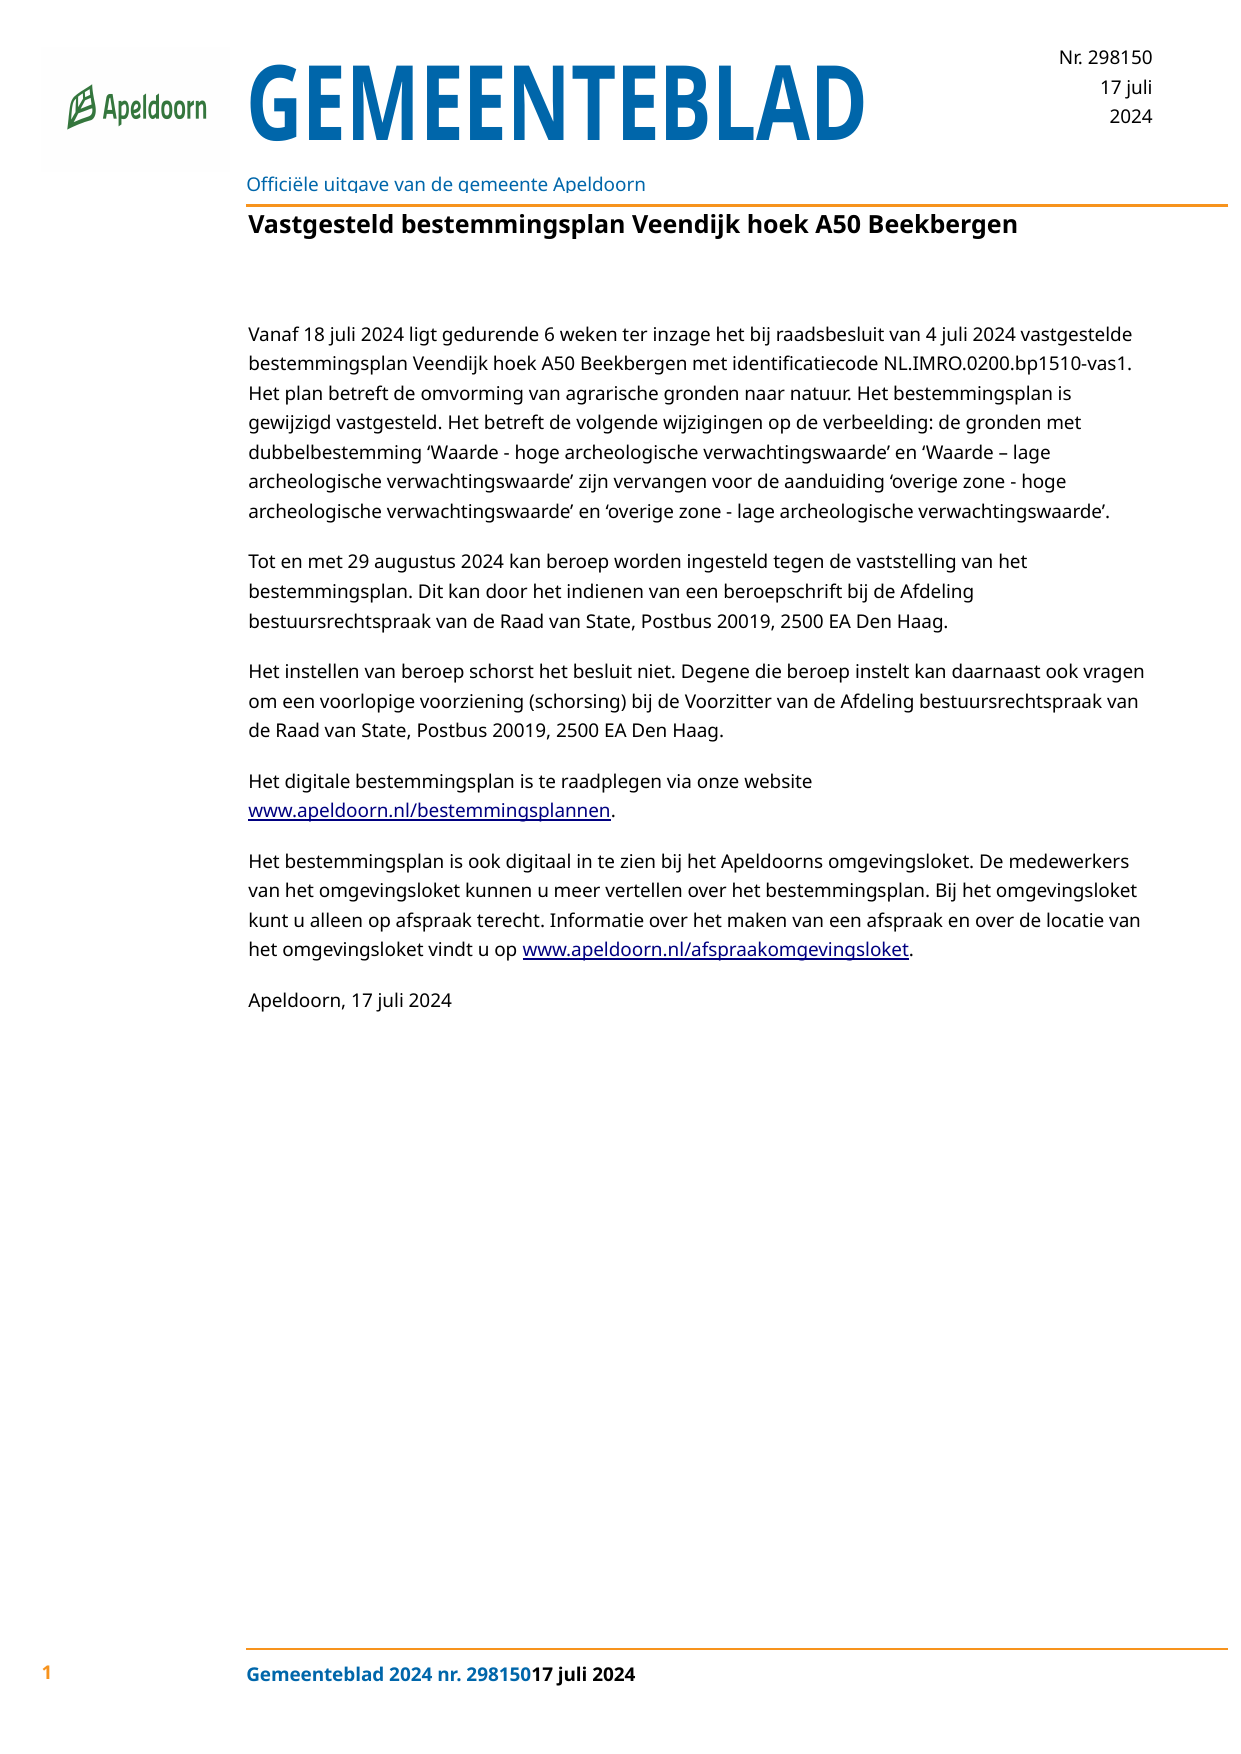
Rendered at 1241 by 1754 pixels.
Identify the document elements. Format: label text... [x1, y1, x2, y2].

text Apeldoorn, 17 juli 2024 [248, 987, 1152, 1013]
text Vanaf 18 juli 2024 ligt gedurende 6 weken ter inzage het bij raadsbesluit van 4 juli 2024 vastgestelde bestemmingsplan Veendijk hoek A50 Beekbergen met identificatiecode NL.IMRO.0200.bp1510-vas1. Het plan betreft de omvorming van agrarische gronden naar natuur. Het bestemmingsplan is gewijzigd vastgesteld. Het betreft de volgende wijzigingen op de verbeelding: de gronden met dubbelbestemming ‘Waarde - hoge archeologische verwachtingswaarde’ en ‘Waarde – lage archeologische verwachtingswaarde’ zijn vervangen voor de aanduiding ‘overige zone - hoge archeologische verwachtingswaarde’ en ‘overige zone - lage archeologische verwachtingswaarde’. [248, 321, 1152, 524]
text Het instellen van beroep schorst het besluit niet. Degene die beroep instelt kan daarnaast ook vragen om een voorlopige voorziening (schorsing) bij de Voorzitter van de Afdeling bestuursrechtspraak van de Raad van State, Postbus 20019, 2500 EA Den Haag. [248, 658, 1152, 743]
text Het bestemmingsplan is ook digitaal in te zien bij het Apeldoorns omgevingsloket. De medewerkers van het omgevingsloket kunnen u meer vertellen over het bestemmingsplan. Bij het omgevingsloket kunt u alleen op afspraak terecht. Informatie over het maken van een afspraak en over de locatie van het omgevingsloket vindt u op www.apeldoorn.nl/afspraakomgevingsloket. [248, 848, 1152, 962]
text Tot en met 29 augustus 2024 kan beroep worden ingesteld tegen de vaststelling van het bestemmingsplan. Dit kan door het indienen van een beroepschrift bij de Afdeling bestuursrechtspraak van de Raad van State, Postbus 20019, 2500 EA Den Haag. [248, 549, 1152, 633]
picture [41, 47, 231, 172]
text Het digitale bestemmingsplan is te raadplegen via onze website www.apeldoorn.nl/bestemmingsplannen. [248, 768, 1152, 823]
text Vastgesteld bestemmingsplan Veendijk hoek A50 Beekbergen [248, 207, 1152, 241]
